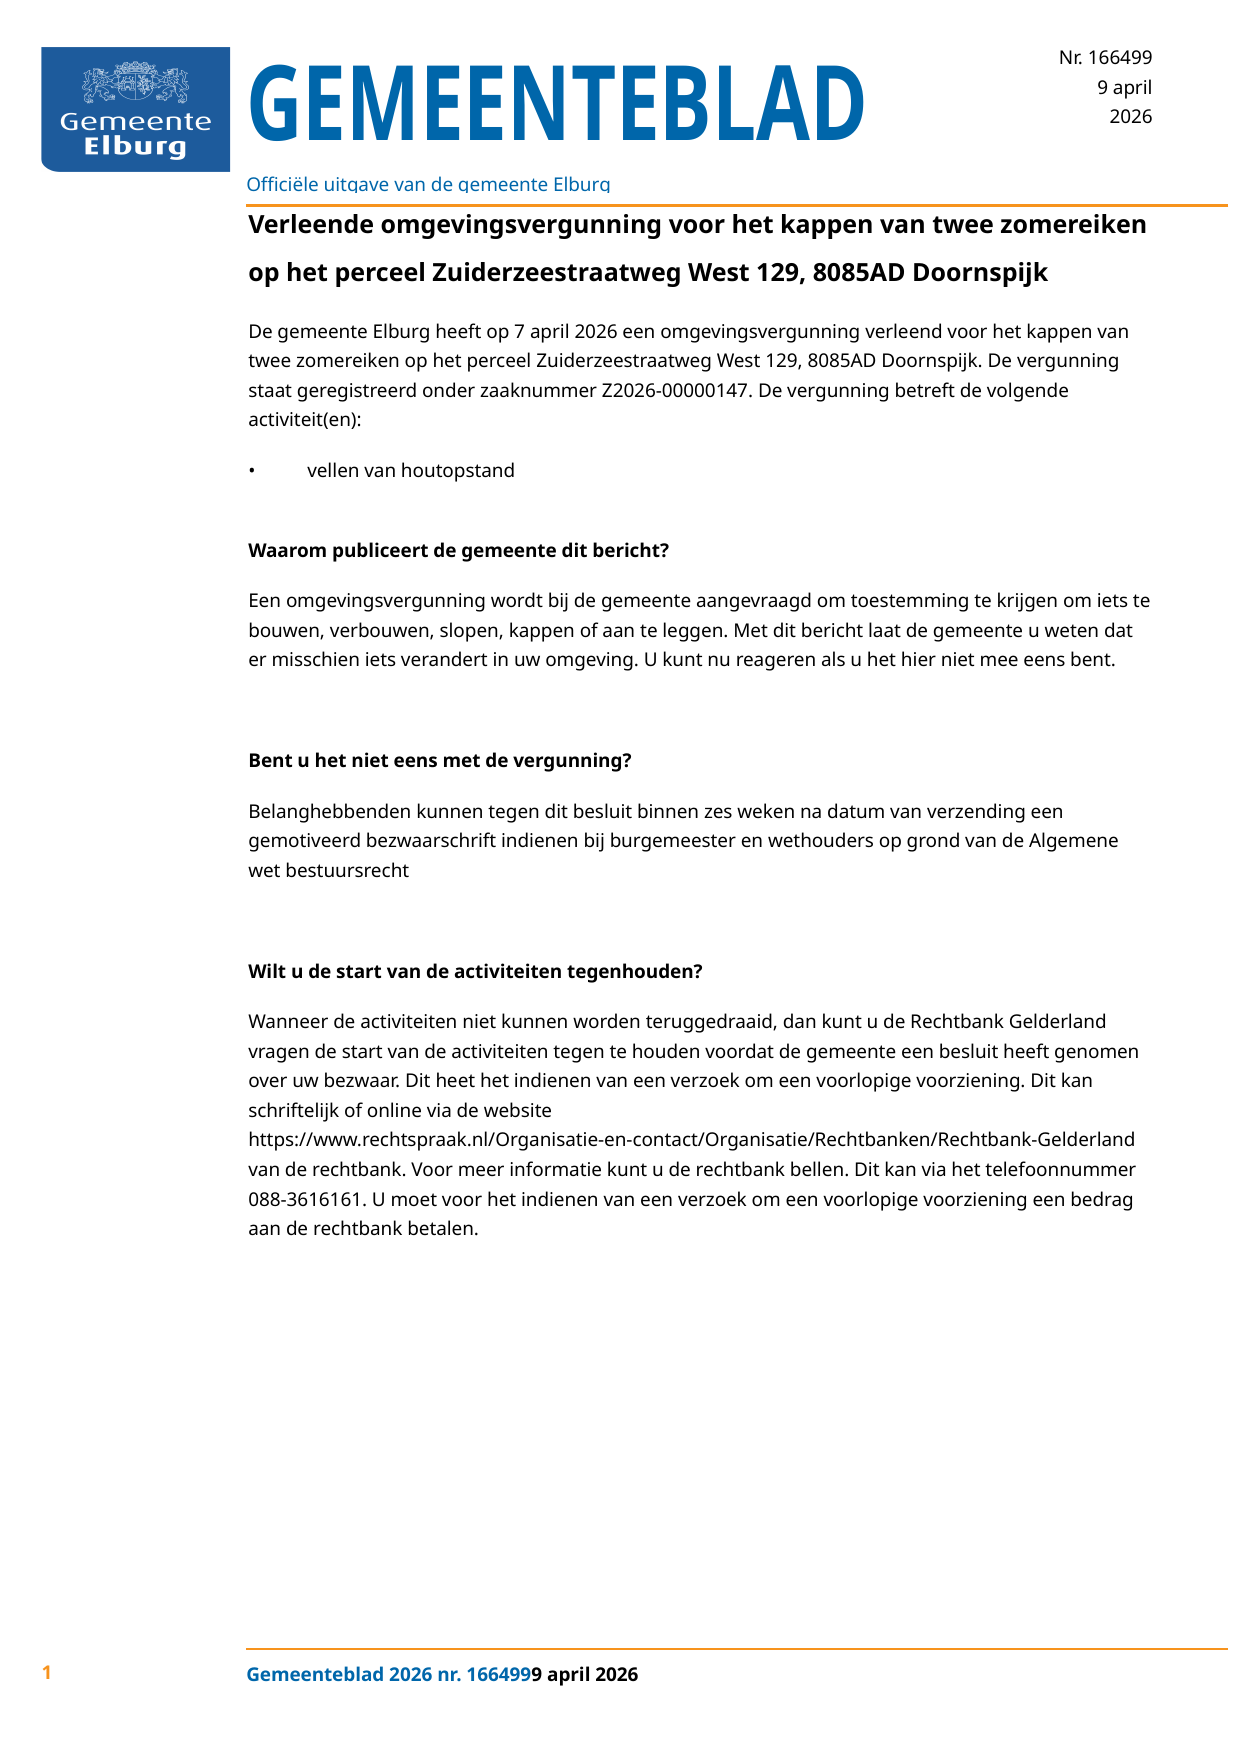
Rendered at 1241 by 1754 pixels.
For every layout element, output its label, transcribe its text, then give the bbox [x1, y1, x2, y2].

text Een omgevingsvergunning wordt bij de gemeente aangevraagd om toestemming te krijgen om iets te bouwen, verbouwen, slopen, kappen of aan te leggen. Met dit bericht laat de gemeente u weten dat er misschien iets verandert in uw omgeving. U kunt nu reageren als u het hier niet mee eens bent. [248, 587, 1152, 672]
text Verleende omgevingsvergunning voor het kappen van twee zomereiken op het perceel Zuiderzeestraatweg West 129, 8085AD Doornspijk [248, 207, 1152, 288]
text Belanghebbenden kunnen tegen dit besluit binnen zes weken na datum van verzending een gemotiveerd bezwaarschrift indienen bij burgemeester en wethouders op grond van de Algemene wet bestuursrecht [248, 798, 1152, 883]
text Bent u het niet eens met de vergunning? [248, 747, 1152, 773]
text De gemeente Elburg heeft op 7 april 2026 een omgevingsvergunning verleend voor het kappen van twee zomereiken op het perceel Zuiderzeestraatweg West 129, 8085AD Doornspijk. De vergunning staat geregistreerd onder zaaknummer Z2026-00000147. De vergunning betreft de volgende activiteit(en): [248, 318, 1152, 432]
picture [41, 47, 231, 172]
text Wilt u de start van de activiteiten tegenhouden? [248, 958, 1152, 984]
text Wanneer de activiteiten niet kunnen worden teruggedraaid, dan kunt u de Rechtbank Gelderland vragen de start van de activiteiten tegen te houden voordat de gemeente een besluit heeft genomen over uw bezwaar. Dit heet het indienen van een verzoek om een voorlopige voorziening. Dit kan schriftelijk of online via de website https://www.rechtspraak.nl/Organisatie-en-contact/Organisatie/Rechtbanken/Rechtbank-Gelderland van de rechtbank. Voor meer informatie kunt u de rechtbank bellen. Dit kan via het telefoonnummer 088-3616161. U moet voor het indienen van een verzoek om een voorlopige voorziening een bedrag aan de rechtbank betalen. [248, 1008, 1152, 1241]
list vellen van houtopstand [248, 457, 1152, 483]
text Waarom publiceert de gemeente dit bericht? [248, 537, 1152, 563]
